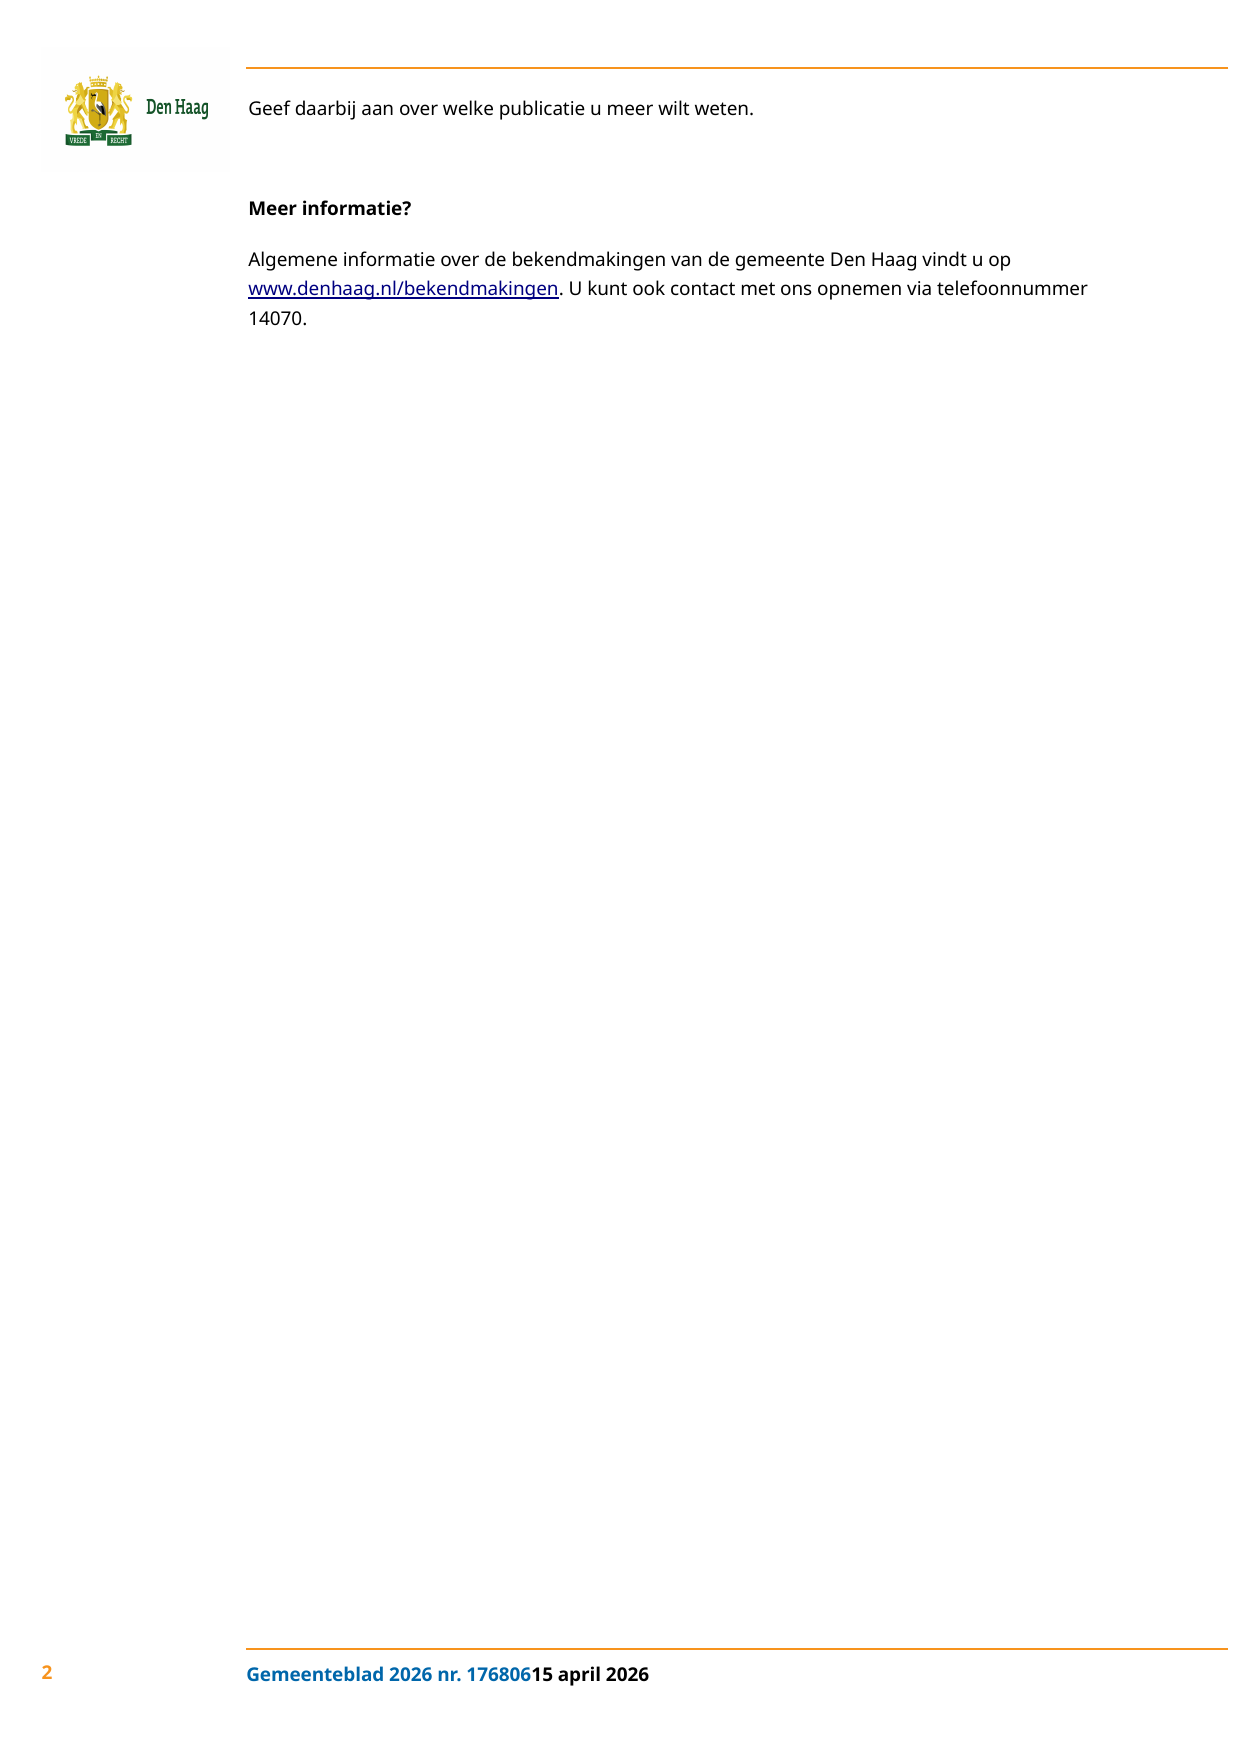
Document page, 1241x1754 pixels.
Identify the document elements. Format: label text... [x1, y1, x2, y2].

picture [41, 47, 231, 172]
text Algemene informatie over de bekendmakingen van de gemeente Den Haag vindt u op www.denhaag.nl/bekendmakingen. U kunt ook contact met ons opnemen via telefoonnummer 14070. [248, 246, 1152, 331]
text Meer informatie? [248, 196, 1152, 221]
text Geef daarbij aan over welke publicatie u meer wilt weten. [248, 95, 1152, 121]
